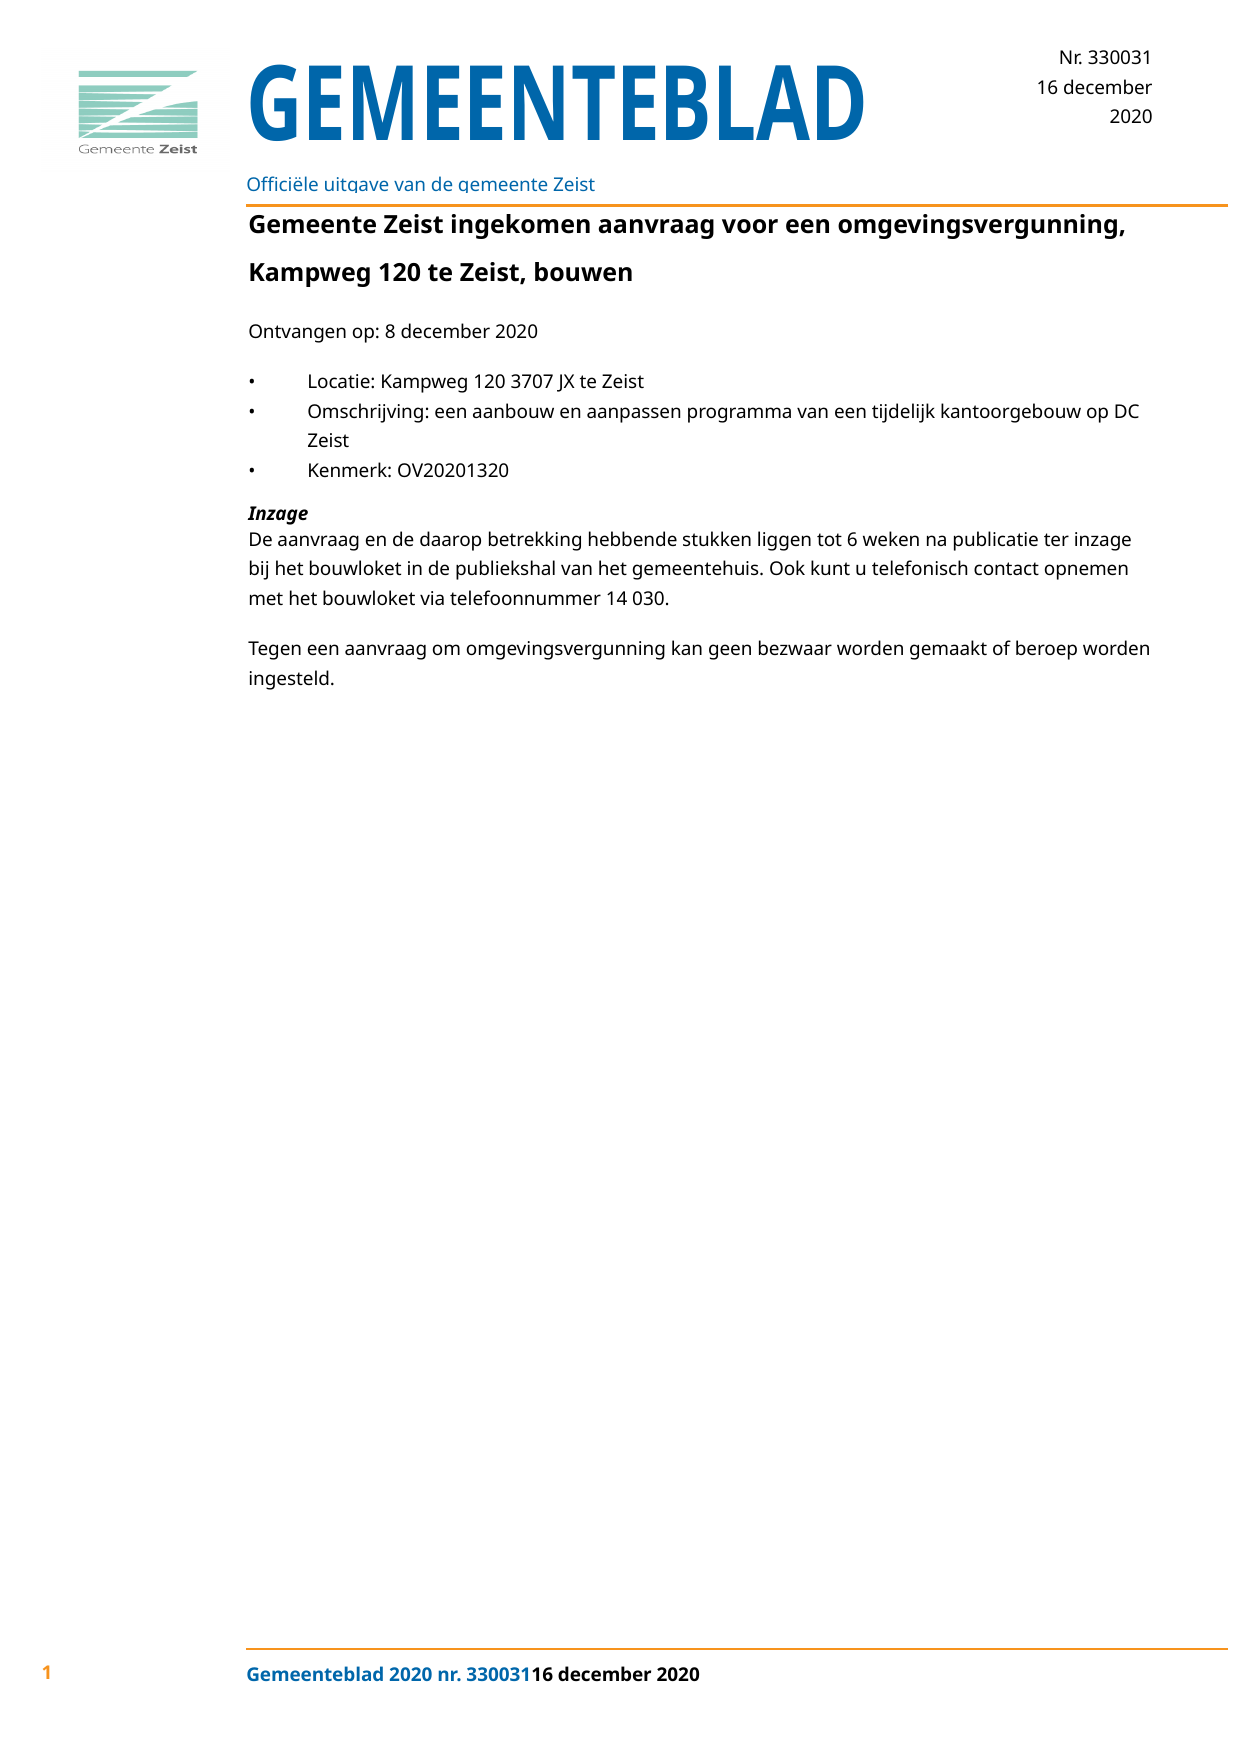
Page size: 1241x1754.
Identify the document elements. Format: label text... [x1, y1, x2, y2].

list Locatie: Kampweg 120 3707 JX te Zeist [248, 368, 1152, 394]
list Kenmerk: OV20201320 [248, 457, 1152, 483]
text Ontvangen op: 8 december 2020 [248, 318, 1152, 344]
text Tegen een aanvraag om omgevingsvergunning kan geen bezwaar worden gemaakt of beroep worden ingesteld. [248, 636, 1152, 691]
text Gemeente Zeist ingekomen aanvraag voor een omgevingsvergunning, Kampweg 120 te Zeist, bouwen [248, 207, 1152, 288]
text Inzage [248, 500, 1152, 526]
text De aanvraag en de daarop betrekking hebbende stukken liggen tot 6 weken na publicatie ter inzage bij het bouwloket in de publiekshal van het gemeentehuis. Ook kunt u telefonisch contact opnemen met het bouwloket via telefoonnummer 14 030. [248, 526, 1152, 611]
picture [41, 47, 231, 172]
list Omschrijving: een aanbouw en aanpassen programma van een tijdelijk kantoorgebouw op DC Zeist [248, 398, 1152, 453]
